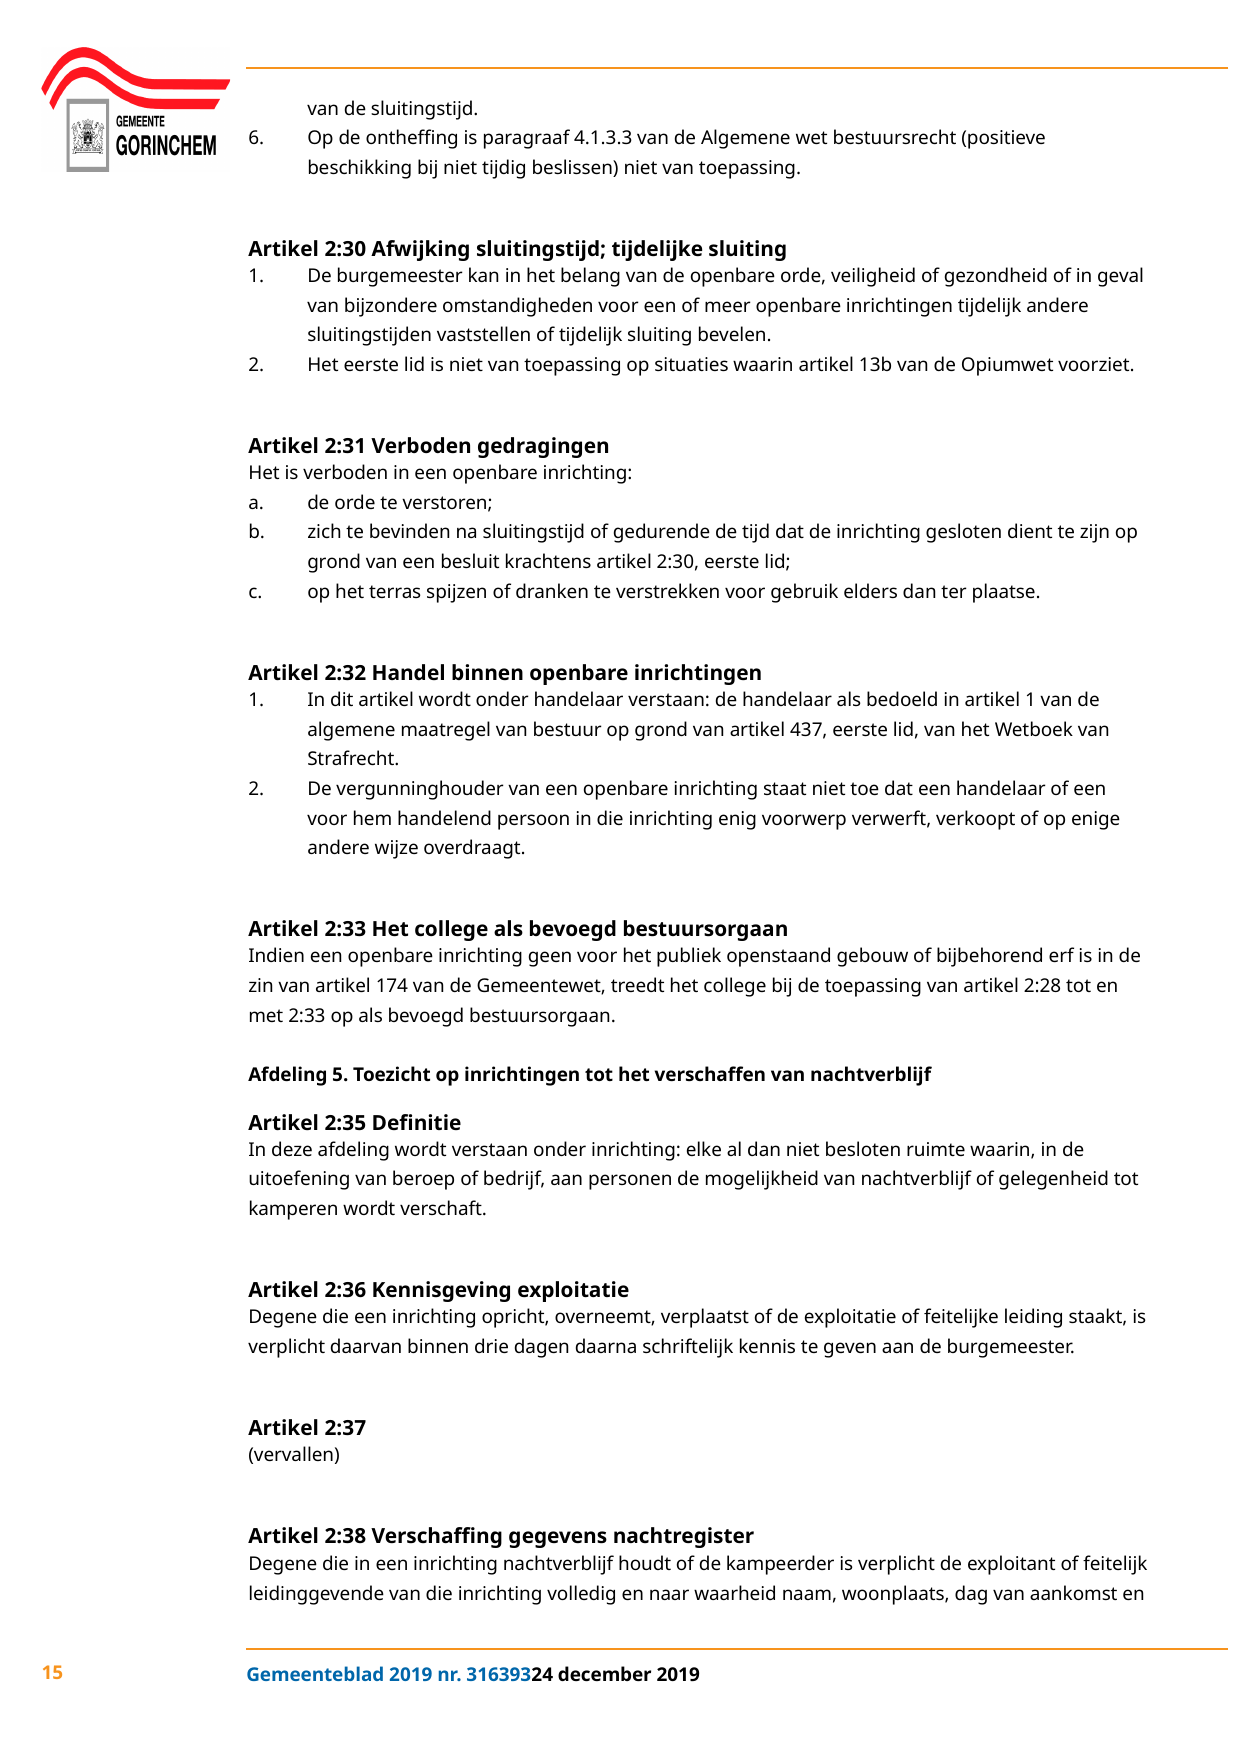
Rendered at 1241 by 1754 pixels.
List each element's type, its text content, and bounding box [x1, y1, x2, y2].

list van de sluitingstijd. [248, 95, 1152, 121]
text Artikel 2:38 Verschaffing gegevens nachtregister [248, 1522, 1152, 1550]
list De vergunninghouder van een openbare inrichting staat niet toe dat een handelaar of een voor hem handelend persoon in die inrichting enig voorwerp verwerft, verkoopt of op enige andere wijze overdraagt. [248, 775, 1152, 860]
list Op de ontheffing is paragraaf 4.1.3.3 van de Algemene wet bestuursrecht (positieve beschikking bij niet tijdig beslissen) niet van toepassing. [248, 124, 1152, 180]
list De burgemeester kan in het belang van de openbare orde, veiligheid of gezondheid of in geval van bijzondere omstandigheden voor een of meer openbare inrichtingen tijdelijk andere sluitingstijden vaststellen of tijdelijk sluiting bevelen. [248, 262, 1152, 347]
text Artikel 2:35 Definitie [248, 1108, 1152, 1136]
text In deze afdeling wordt verstaan onder inrichting: elke al dan niet besloten ruimte waarin, in de uitoefening van beroep of bedrijf, aan personen de mogelijkheid van nachtverblijf of gelegenheid tot kamperen wordt verschaft. [248, 1136, 1152, 1221]
text Het is verboden in een openbare inrichting: [248, 459, 1152, 485]
text Artikel 2:31 Verboden gedragingen [248, 431, 1152, 459]
text Artikel 2:37 [248, 1413, 1152, 1442]
text Degene die een inrichting opricht, overneemt, verplaatst of de exploitatie of feitelijke leiding staakt, is verplicht daarvan binnen drie dagen daarna schriftelijk kennis te geven aan de burgemeester. [248, 1304, 1152, 1359]
list In dit artikel wordt onder handelaar verstaan: de handelaar als bedoeld in artikel 1 van de algemene maatregel van bestuur op grond van artikel 437, eerste lid, van het Wetboek van Strafrecht. [248, 686, 1152, 771]
text Afdeling 5. Toezicht op inrichtingen tot het verschaffen van nachtverblijf [248, 1061, 1152, 1087]
text Degene die in een inrichting nachtverblijf houdt of de kampeerder is verplicht de exploitant of feitelijk leidinggevende van die inrichting volledig en naar waarheid naam, woonplaats, dag van aankomst en [248, 1550, 1152, 1605]
list Het eerste lid is niet van toepassing op situaties waarin artikel 13b van de Opiumwet voorziet. [248, 351, 1152, 377]
text Artikel 2:33 Het college als bevoegd bestuursorgaan [248, 914, 1152, 943]
list de orde te verstoren; [248, 489, 1152, 515]
list op het terras spijzen of dranken te verstrekken voor gebruik elders dan ter plaatse. [248, 578, 1152, 604]
list zich te bevinden na sluitingstijd of gedurende de tijd dat de inrichting gesloten dient te zijn op grond van een besluit krachtens artikel 2:30, eerste lid; [248, 519, 1152, 574]
text Artikel 2:30 Afwijking sluitingstijd; tijdelijke sluiting [248, 234, 1152, 262]
text Artikel 2:32 Handel binnen openbare inrichtingen [248, 658, 1152, 686]
text (vervallen) [248, 1442, 1152, 1467]
text Indien een openbare inrichting geen voor het publiek openstaand gebouw of bijbehorend erf is in de zin van artikel 174 van de Gemeentewet, treedt het college bij de toepassing van artikel 2:28 tot en met 2:33 op als bevoegd bestuursorgaan. [248, 943, 1152, 1028]
text Artikel 2:36 Kennisgeving exploitatie [248, 1275, 1152, 1304]
picture [41, 47, 231, 172]
